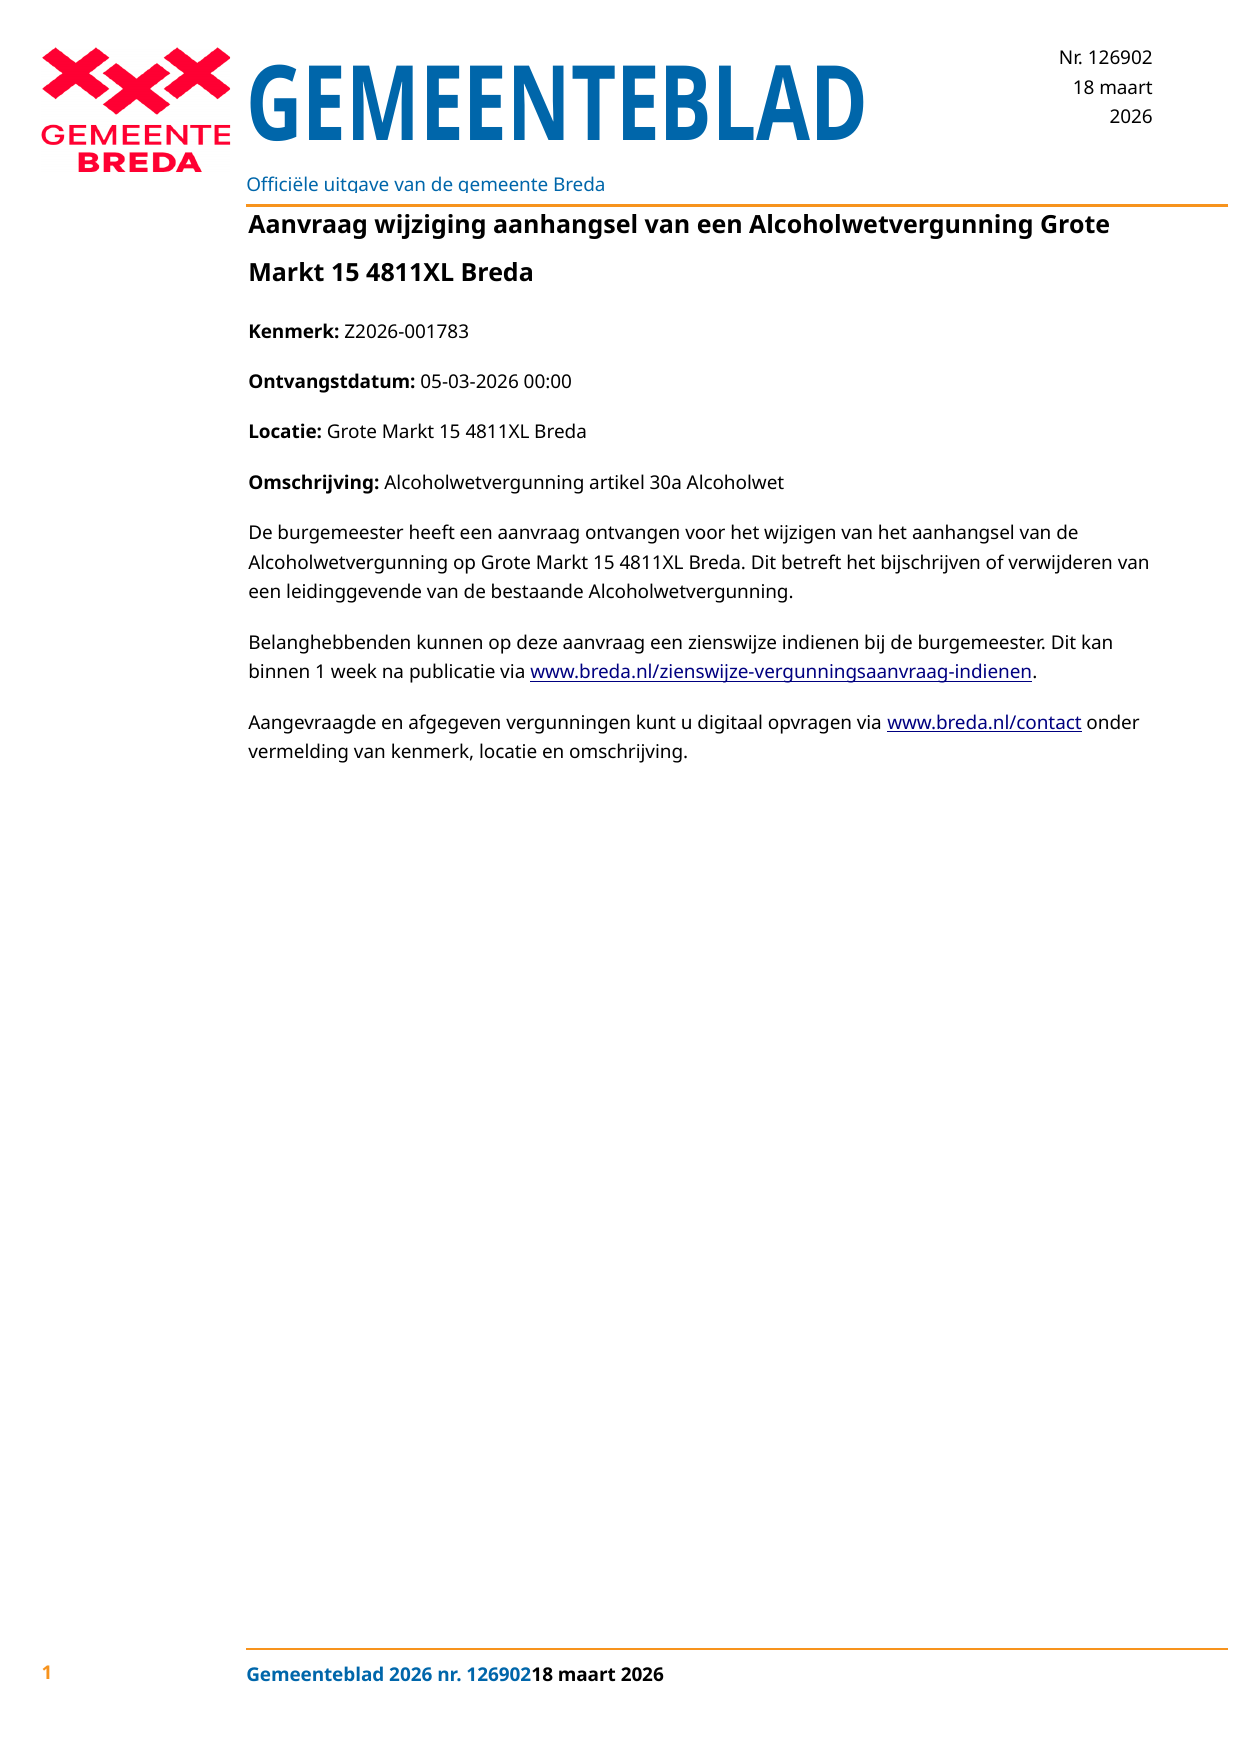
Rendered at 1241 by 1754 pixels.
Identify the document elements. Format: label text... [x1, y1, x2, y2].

text Kenmerk: Z2026-001783 [248, 318, 1152, 344]
text De burgemeester heeft een aanvraag ontvangen voor het wijzigen van het aanhangsel van de Alcoholwetvergunning op Grote Markt 15 4811XL Breda. Dit betreft het bijschrijven of verwijderen van een leidinggevende van de bestaande Alcoholwetvergunning. [248, 519, 1152, 604]
text Locatie: Grote Markt 15 4811XL Breda [248, 419, 1152, 444]
picture [41, 47, 231, 172]
text Belanghebbenden kunnen op deze aanvraag een zienswijze indienen bij de burgemeester. Dit kan binnen 1 week na publicatie via www.breda.nl/zienswijze-vergunningsaanvraag-indienen. [248, 629, 1152, 684]
text Omschrijving: Alcoholwetvergunning artikel 30a Alcoholwet [248, 469, 1152, 495]
text Aanvraag wijziging aanhangsel van een Alcoholwetvergunning Grote Markt 15 4811XL Breda [248, 207, 1152, 288]
text Aangevraagde en afgegeven vergunningen kunt u digitaal opvragen via www.breda.nl/contact onder vermelding van kenmerk, locatie en omschrijving. [248, 709, 1152, 764]
text Ontvangstdatum: 05-03-2026 00:00 [248, 368, 1152, 394]
